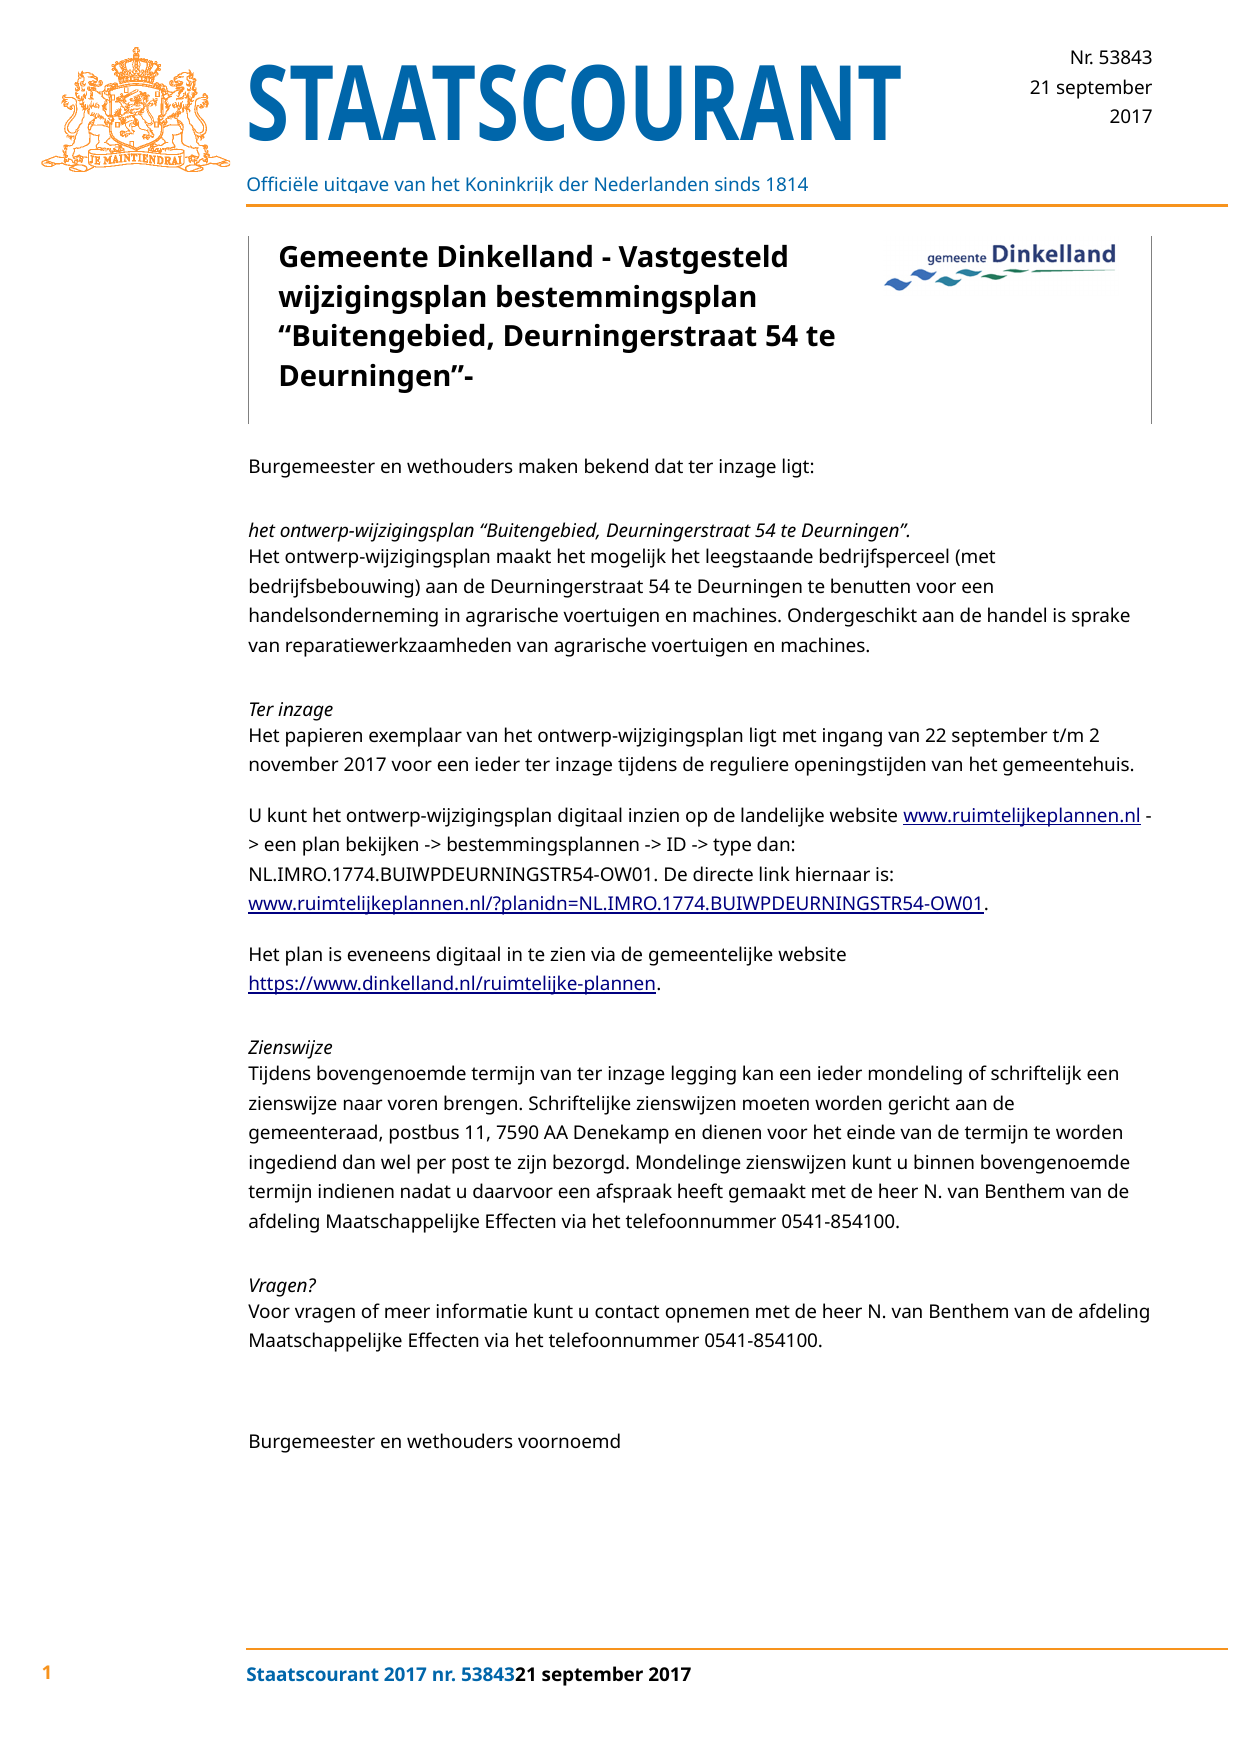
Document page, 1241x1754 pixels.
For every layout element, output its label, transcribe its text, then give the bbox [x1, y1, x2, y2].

text Burgemeester en wethouders voornoemd [248, 1428, 1152, 1454]
text Zienswijze [248, 1034, 1152, 1060]
text Burgemeester en wethouders maken bekend dat ter inzage ligt: [248, 454, 1152, 479]
text Het papieren exemplaar van het ontwerp-wijzigingsplan ligt met ingang van 22 september t/m 2 november 2017 voor een ieder ter inzage tijdens de reguliere openingstijden van het gemeentehuis. [248, 722, 1152, 777]
text Ter inzage [248, 696, 1152, 722]
text Het plan is eveneens digitaal in te zien via de gemeentelijke website https://www.dinkelland.nl/ruimtelijke-plannen. [248, 941, 1152, 996]
table_header [850, 236, 1151, 424]
text Tijdens bovengenoemde termijn van ter inzage legging kan een ieder mondeling of schriftelijk een zienswijze naar voren brengen. Schriftelijke zienswijzen moeten worden gericht aan de gemeenteraad, postbus 11, 7590 AA Denekamp en dienen voor het einde van de termijn te worden ingediend dan wel per post te zijn bezorgd. Mondelinge zienswijzen kunt u binnen bovengenoemde termijn indienen nadat u daarvoor een afspraak heeft gemaakt met de heer N. van Benthem van de afdeling Maatschappelijke Effecten via het telefoonnummer 0541-854100. [248, 1060, 1152, 1234]
text het ontwerp-wijzigingsplan “Buitengebied, Deurningerstraat 54 te Deurningen”. [248, 518, 1152, 543]
table_header Gemeente Dinkelland - Vastgesteld wijzigingsplan bestemmingsplan “Buitengebied, Deurningerstraat 54 te Deurningen”- [249, 236, 850, 424]
picture [882, 236, 1119, 296]
text Vragen? [248, 1272, 1152, 1298]
text U kunt het ontwerp-wijzigingsplan digitaal inzien op de landelijke website www.ruimtelijkeplannen.nl -> een plan bekijken -> bestemmingsplannen -> ID -> type dan: NL.IMRO.1774.BUIWPDEURNINGSTR54-OW01. De directe link hiernaar is: www.ruimtelijkeplannen.nl/?planidn=NL.IMRO.1774.BUIWPDEURNINGSTR54-OW01. [248, 802, 1152, 916]
text Voor vragen of meer informatie kunt u contact opnemen met de heer N. van Benthem van de afdeling Maatschappelijke Effecten via het telefoonnummer 0541-854100. [248, 1298, 1152, 1353]
text Het ontwerp-wijzigingsplan maakt het mogelijk het leegstaande bedrijfsperceel (met bedrijfsbebouwing) aan de Deurningerstraat 54 te Deurningen te benutten voor een handelsonderneming in agrarische voertuigen en machines. Ondergeschikt aan de handel is sprake van reparatiewerkzaamheden van agrarische voertuigen en machines. [248, 543, 1152, 658]
picture [41, 47, 231, 172]
